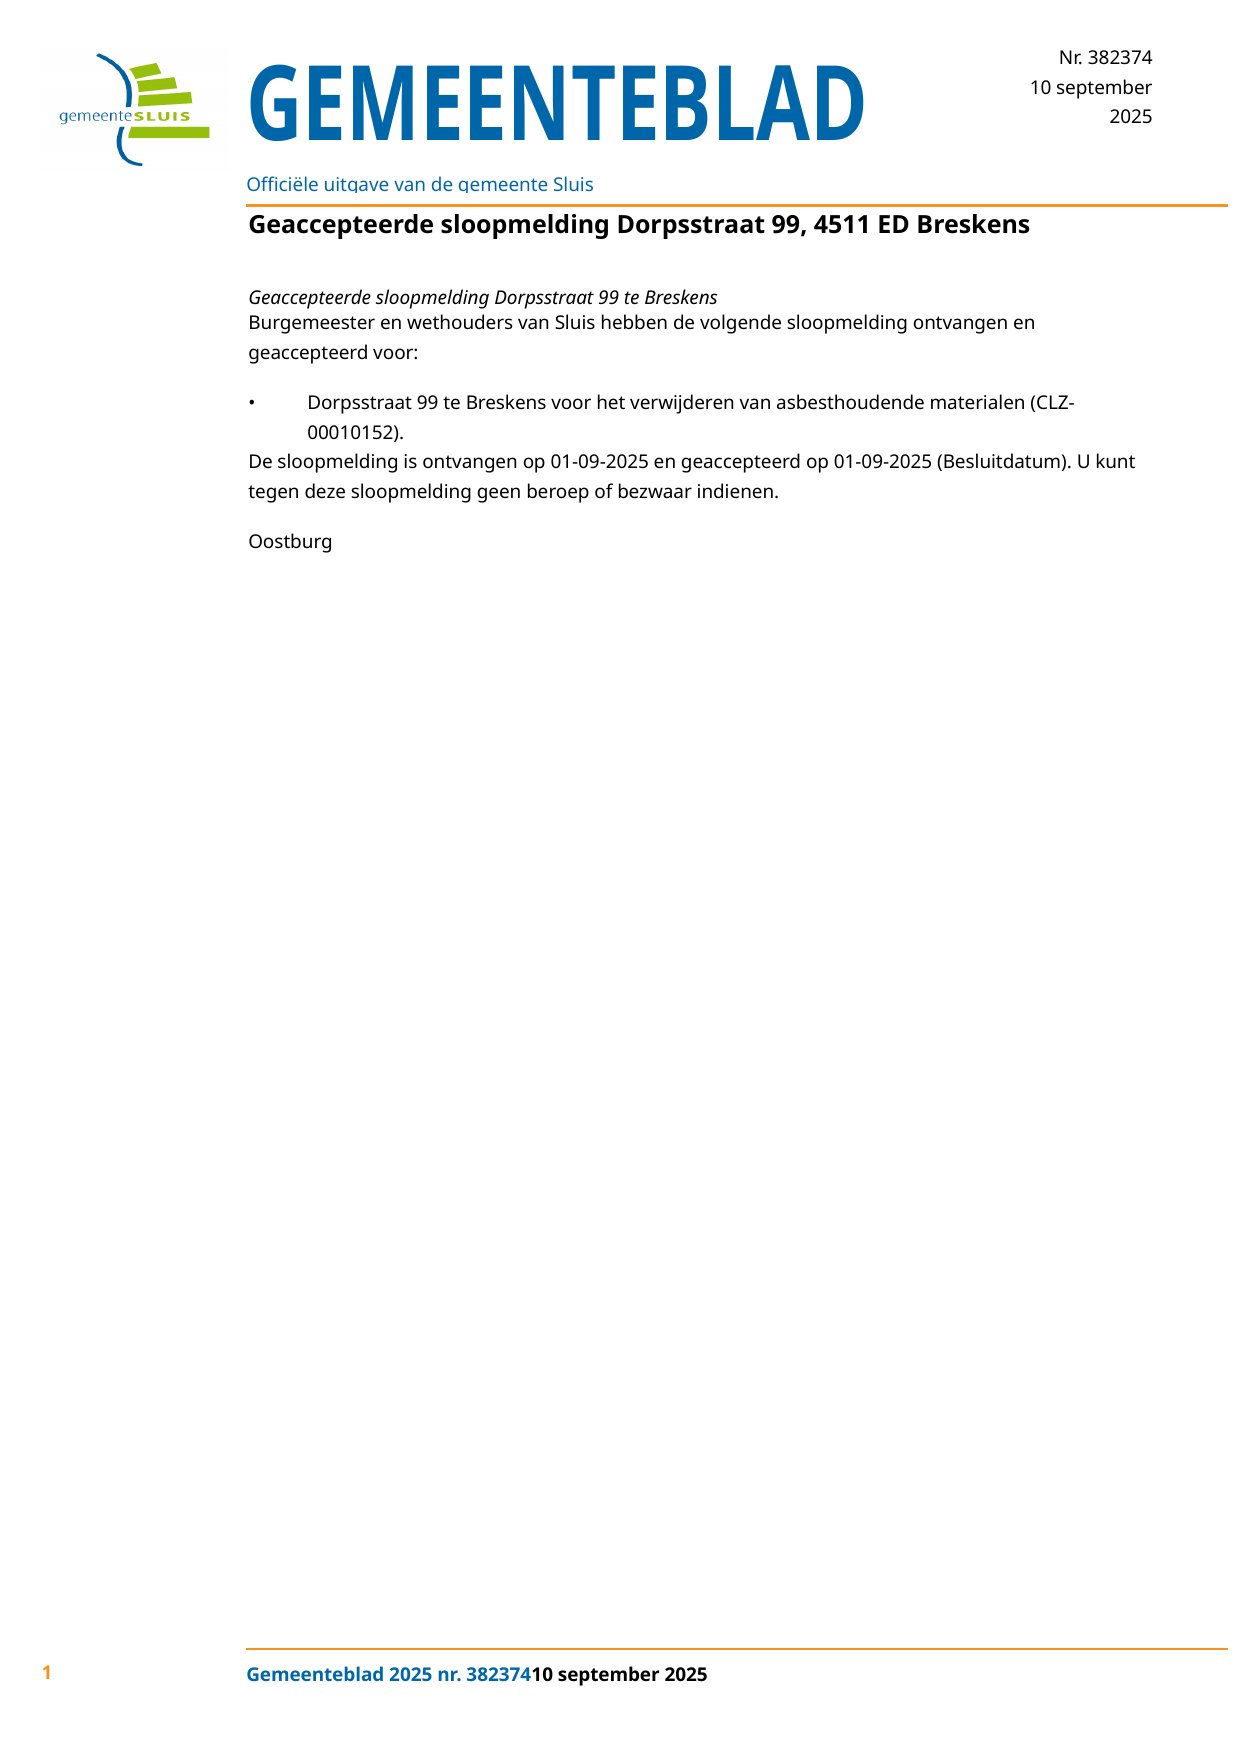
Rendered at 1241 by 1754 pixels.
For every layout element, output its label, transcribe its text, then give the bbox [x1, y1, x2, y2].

text Geaccepteerde sloopmelding Dorpsstraat 99 te Breskens [248, 284, 1152, 309]
picture [41, 47, 231, 172]
text De sloopmelding is ontvangen op 01-09-2025 en geaccepteerd op 01-09-2025 (Besluitdatum). U kunt tegen deze sloopmelding geen beroep of bezwaar indienen. [248, 449, 1152, 504]
list Dorpsstraat 99 te Breskens voor het verwijderen van asbesthoudende materialen (CLZ-00010152). [248, 389, 1152, 445]
text Oostburg [248, 529, 1152, 554]
text Geaccepteerde sloopmelding Dorpsstraat 99, 4511 ED Breskens [248, 207, 1152, 241]
text Burgemeester en wethouders van Sluis hebben de volgende sloopmelding ontvangen en geaccepteerd voor: [248, 309, 1152, 365]
